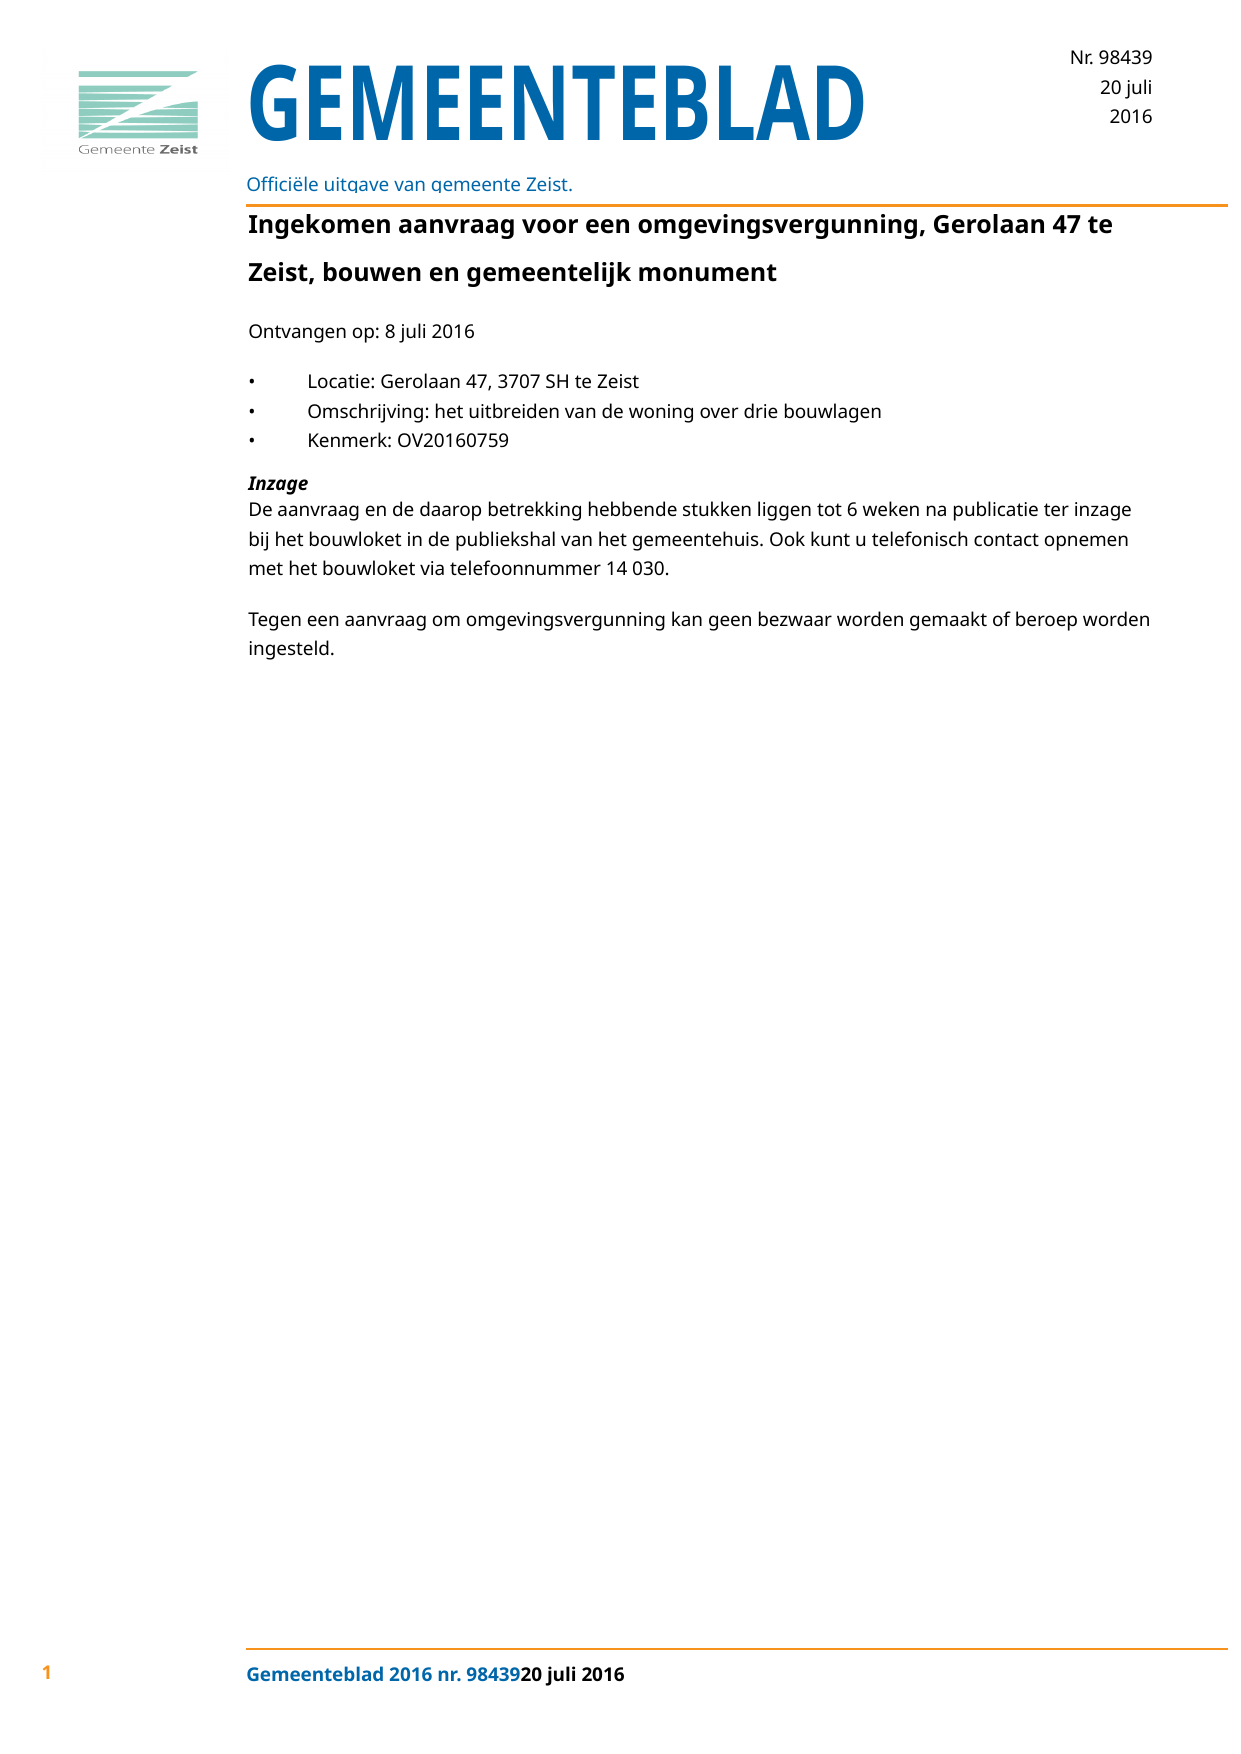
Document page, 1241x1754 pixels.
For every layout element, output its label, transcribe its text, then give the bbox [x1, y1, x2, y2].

list Kenmerk: OV20160759 [248, 427, 1152, 453]
text De aanvraag en de daarop betrekking hebbende stukken liggen tot 6 weken na publicatie ter inzage bij het bouwloket in de publiekshal van het gemeentehuis. Ook kunt u telefonisch contact opnemen met het bouwloket via telefoonnummer 14 030. [248, 496, 1152, 581]
text Ingekomen aanvraag voor een omgevingsvergunning, Gerolaan 47 te Zeist, bouwen en gemeentelijk monument [248, 207, 1152, 288]
list Locatie: Gerolaan 47, 3707 SH te Zeist [248, 368, 1152, 394]
picture [41, 47, 231, 172]
text Tegen een aanvraag om omgevingsvergunning kan geen bezwaar worden gemaakt of beroep worden ingesteld. [248, 606, 1152, 661]
text Inzage [248, 471, 1152, 496]
list Omschrijving: het uitbreiden van de woning over drie bouwlagen [248, 398, 1152, 424]
text Ontvangen op: 8 juli 2016 [248, 318, 1152, 344]
